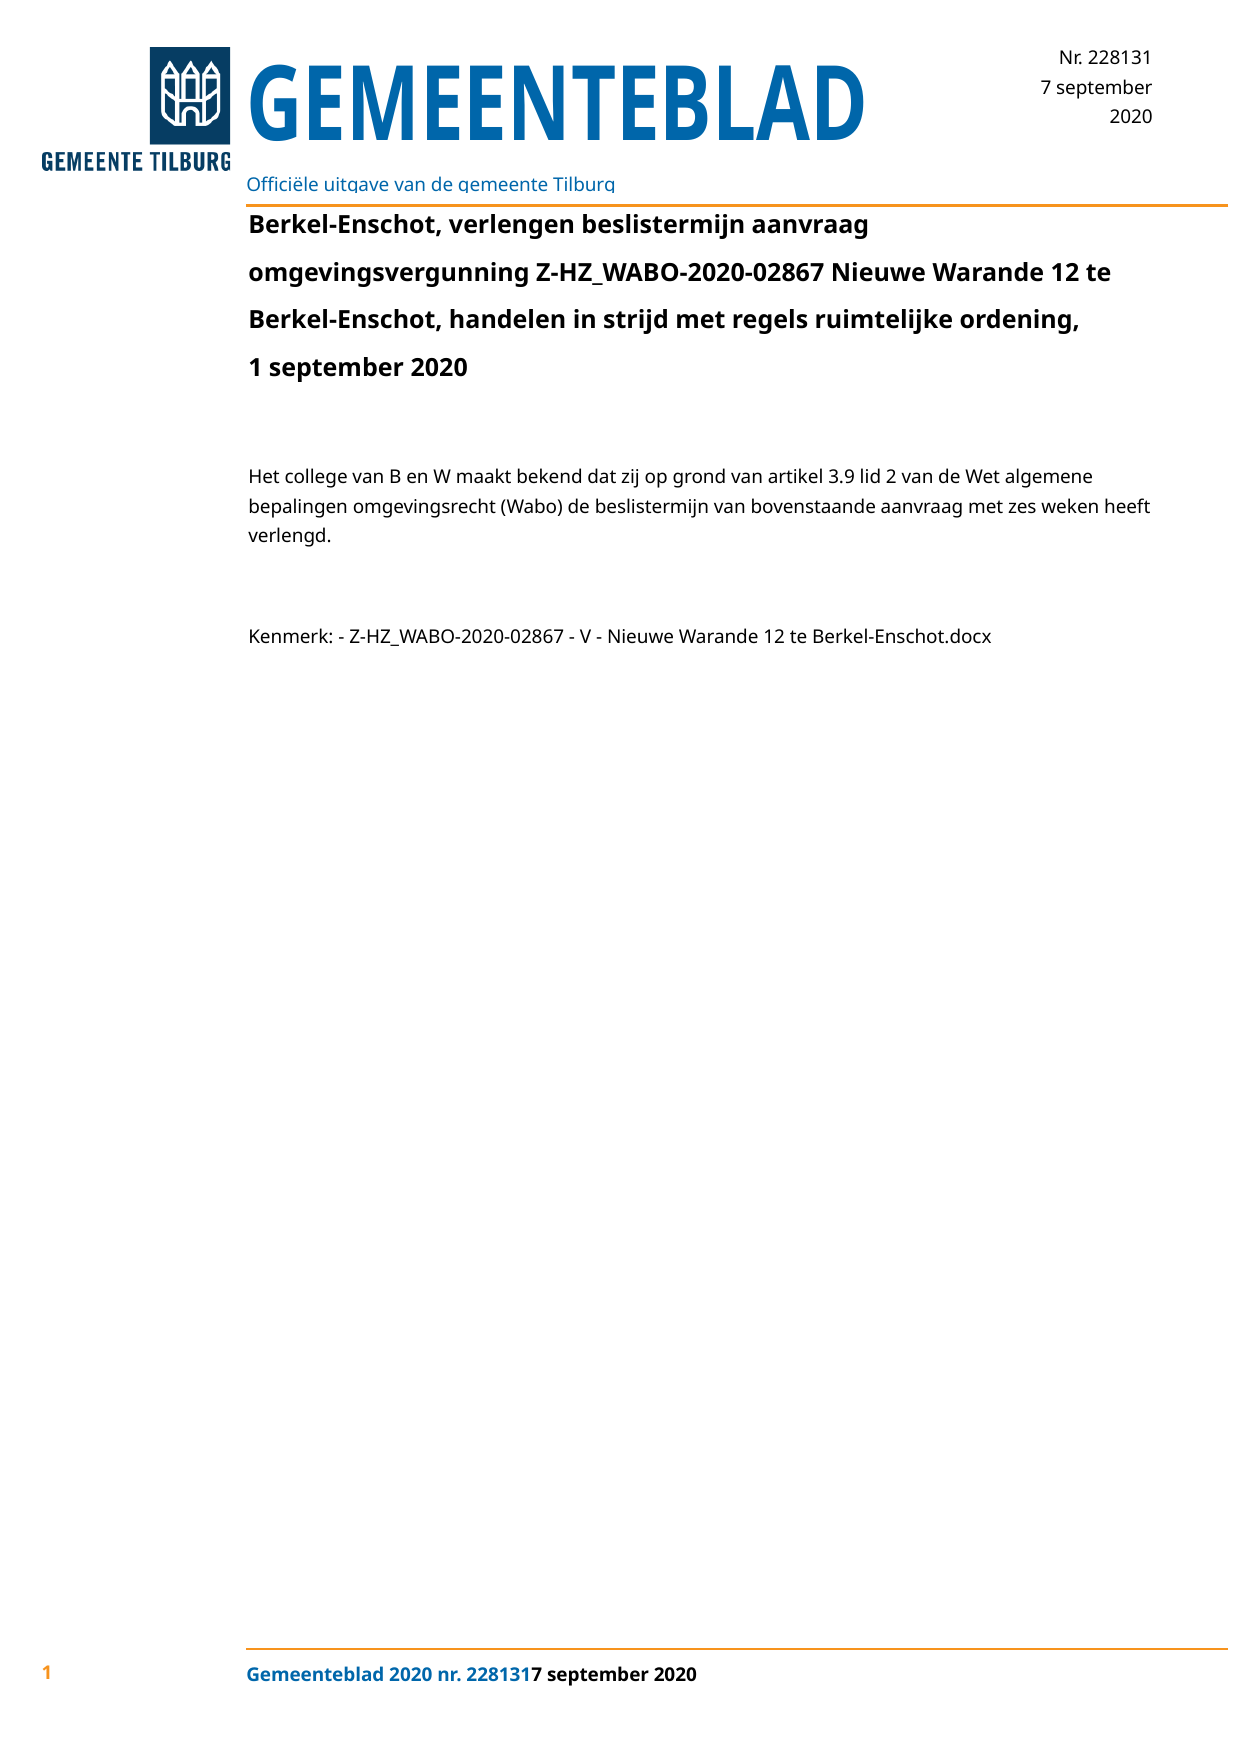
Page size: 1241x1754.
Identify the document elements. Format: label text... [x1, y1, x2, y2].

text Berkel-Enschot, verlengen beslistermijn aanvraag omgevingsvergunning Z-HZ_WABO-2020-02867 Nieuwe Warande 12 te Berkel-Enschot, handelen in strijd met regels ruimtelijke ordening, 1 september 2020 [248, 207, 1152, 384]
picture [41, 47, 231, 172]
text Het college van B en W maakt bekend dat zij op grond van artikel 3.9 lid 2 van de Wet algemene bepalingen omgevingsrecht (Wabo) de beslistermijn van bovenstaande aanvraag met zes weken heeft verlengd. [248, 463, 1152, 548]
text Kenmerk: - Z-HZ_WABO-2020-02867 - V - Nieuwe Warande 12 te Berkel-Enschot.docx [248, 623, 1152, 649]
